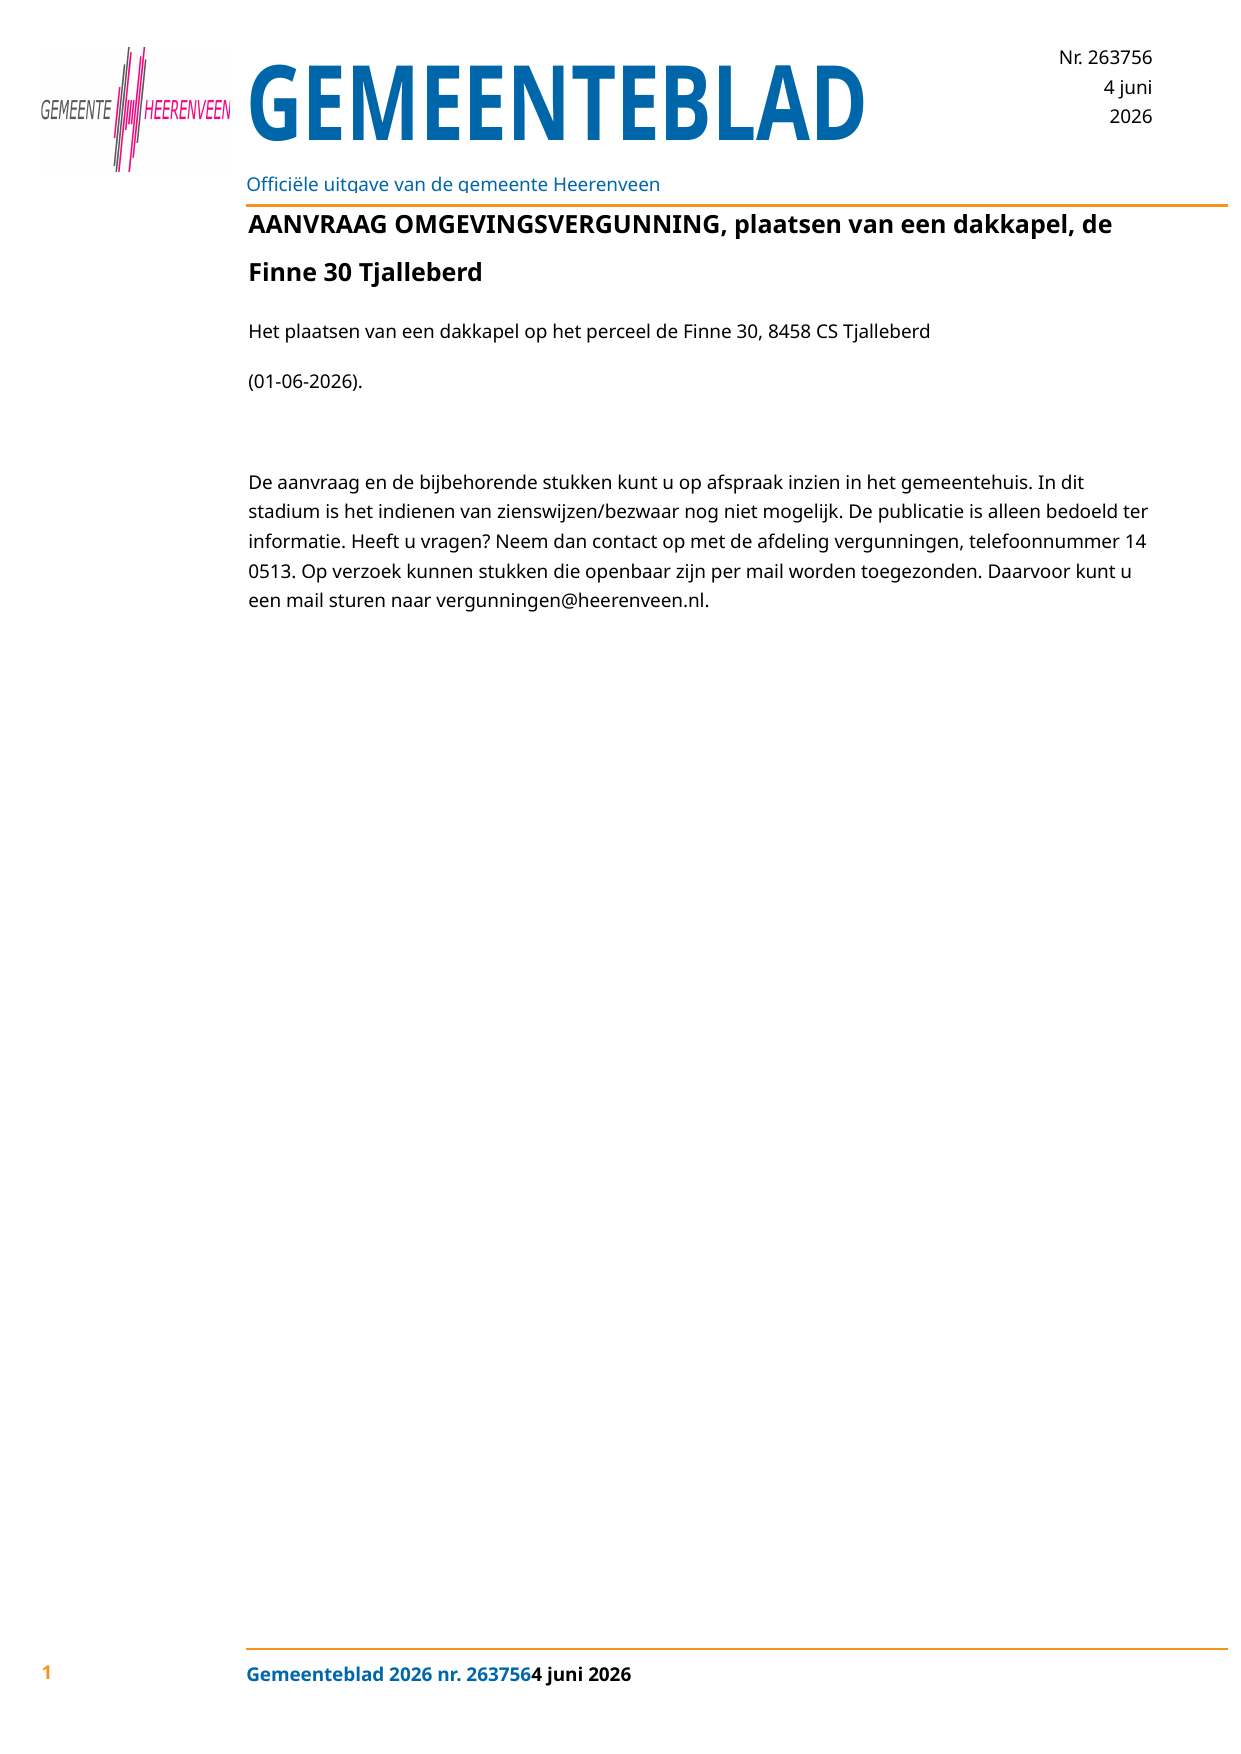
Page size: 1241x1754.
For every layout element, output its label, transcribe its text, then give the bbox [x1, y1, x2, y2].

text De aanvraag en de bijbehorende stukken kunt u op afspraak inzien in het gemeentehuis. In dit stadium is het indienen van zienswijzen/bezwaar nog niet mogelijk. De publicatie is alleen bedoeld ter informatie. Heeft u vragen? Neem dan contact op met de afdeling vergunningen, telefoonnummer 14 0513. Op verzoek kunnen stukken die openbaar zijn per mail worden toegezonden. Daarvoor kunt u een mail sturen naar vergunningen@heerenveen.nl. [248, 469, 1152, 613]
text (01-06-2026). [248, 368, 1152, 394]
text Het plaatsen van een dakkapel op het perceel de Finne 30, 8458 CS Tjalleberd [248, 318, 1152, 344]
picture [41, 47, 231, 172]
text AANVRAAG OMGEVINGSVERGUNNING, plaatsen van een dakkapel, de Finne 30 Tjalleberd [248, 207, 1152, 288]
